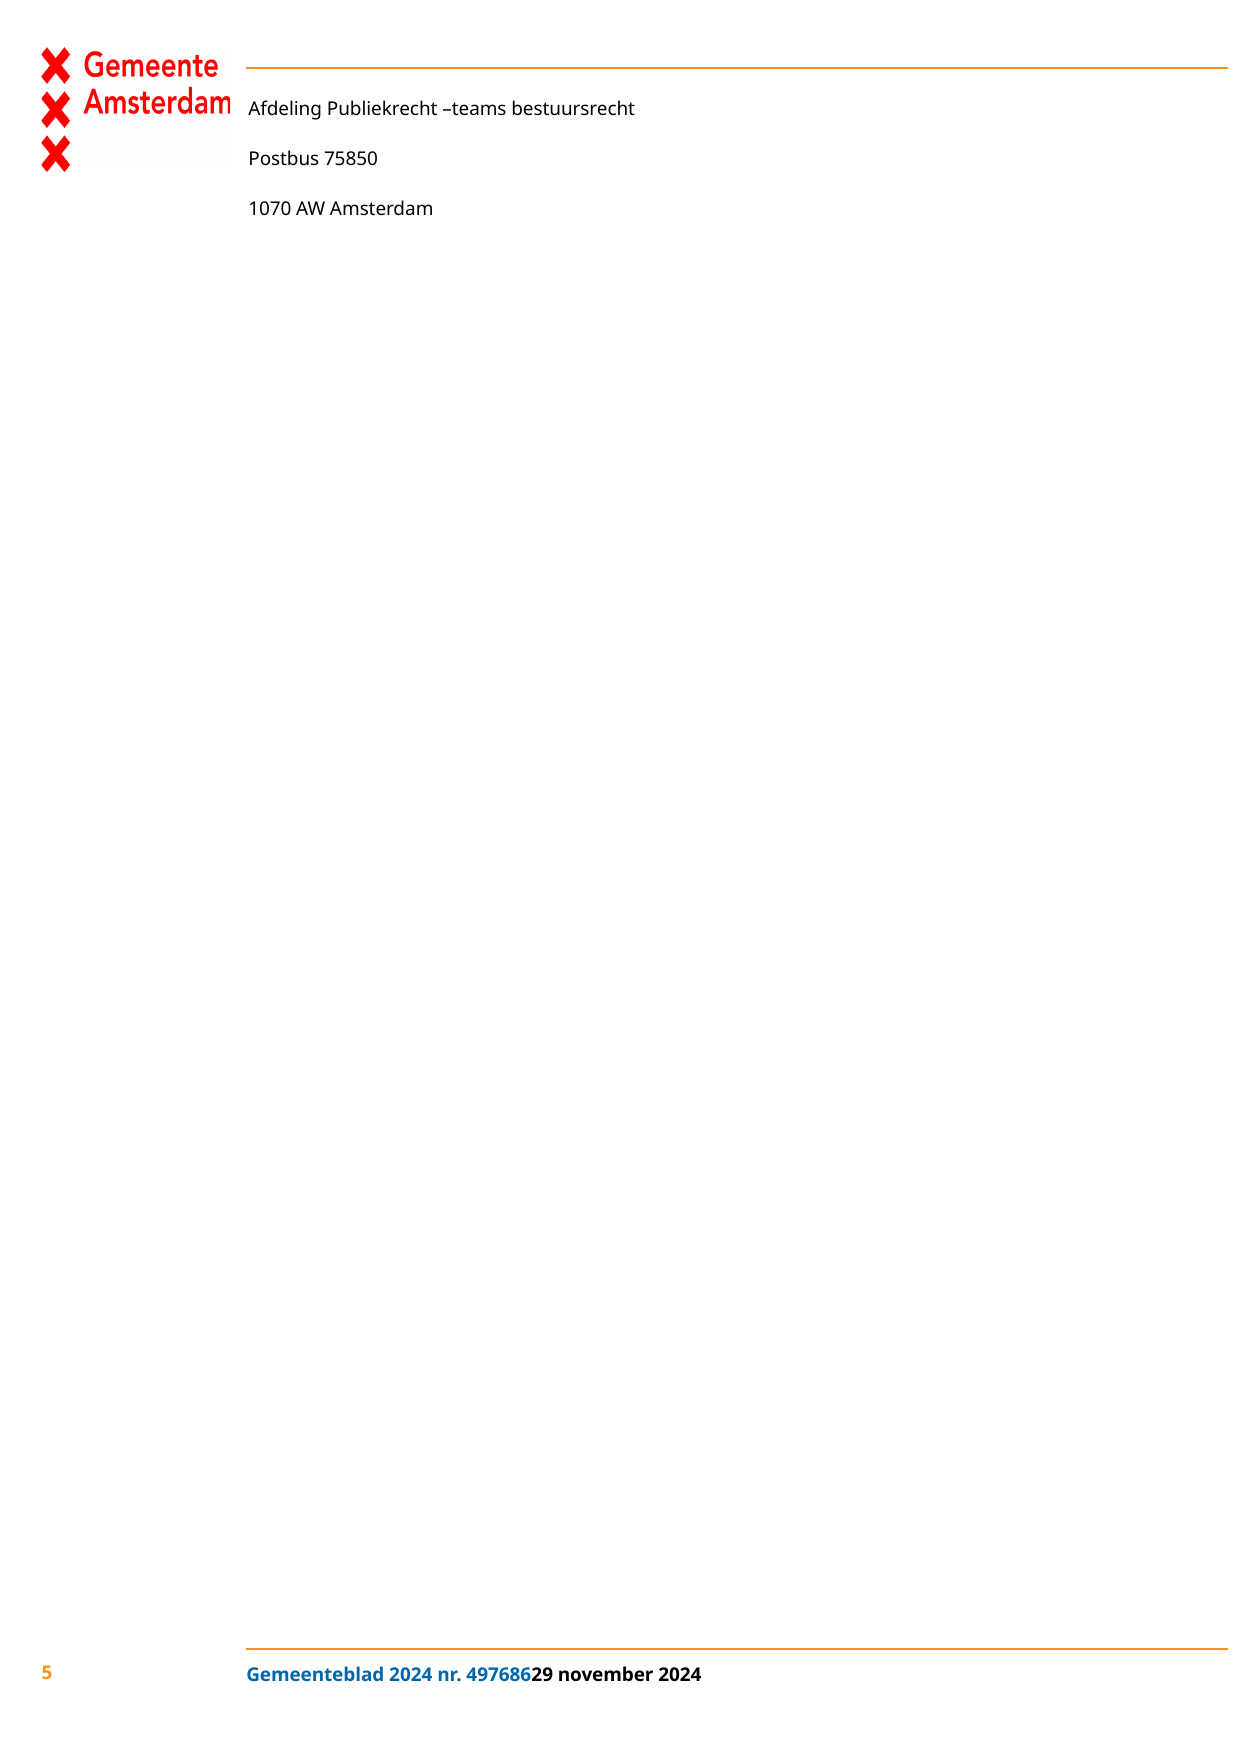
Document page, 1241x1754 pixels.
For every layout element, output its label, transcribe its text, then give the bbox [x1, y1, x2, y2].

text 1070 AW Amsterdam [248, 196, 1152, 221]
text Postbus 75850 [248, 145, 1152, 171]
picture [41, 47, 231, 172]
text Afdeling Publiekrecht –teams bestuursrecht [248, 95, 1152, 121]
